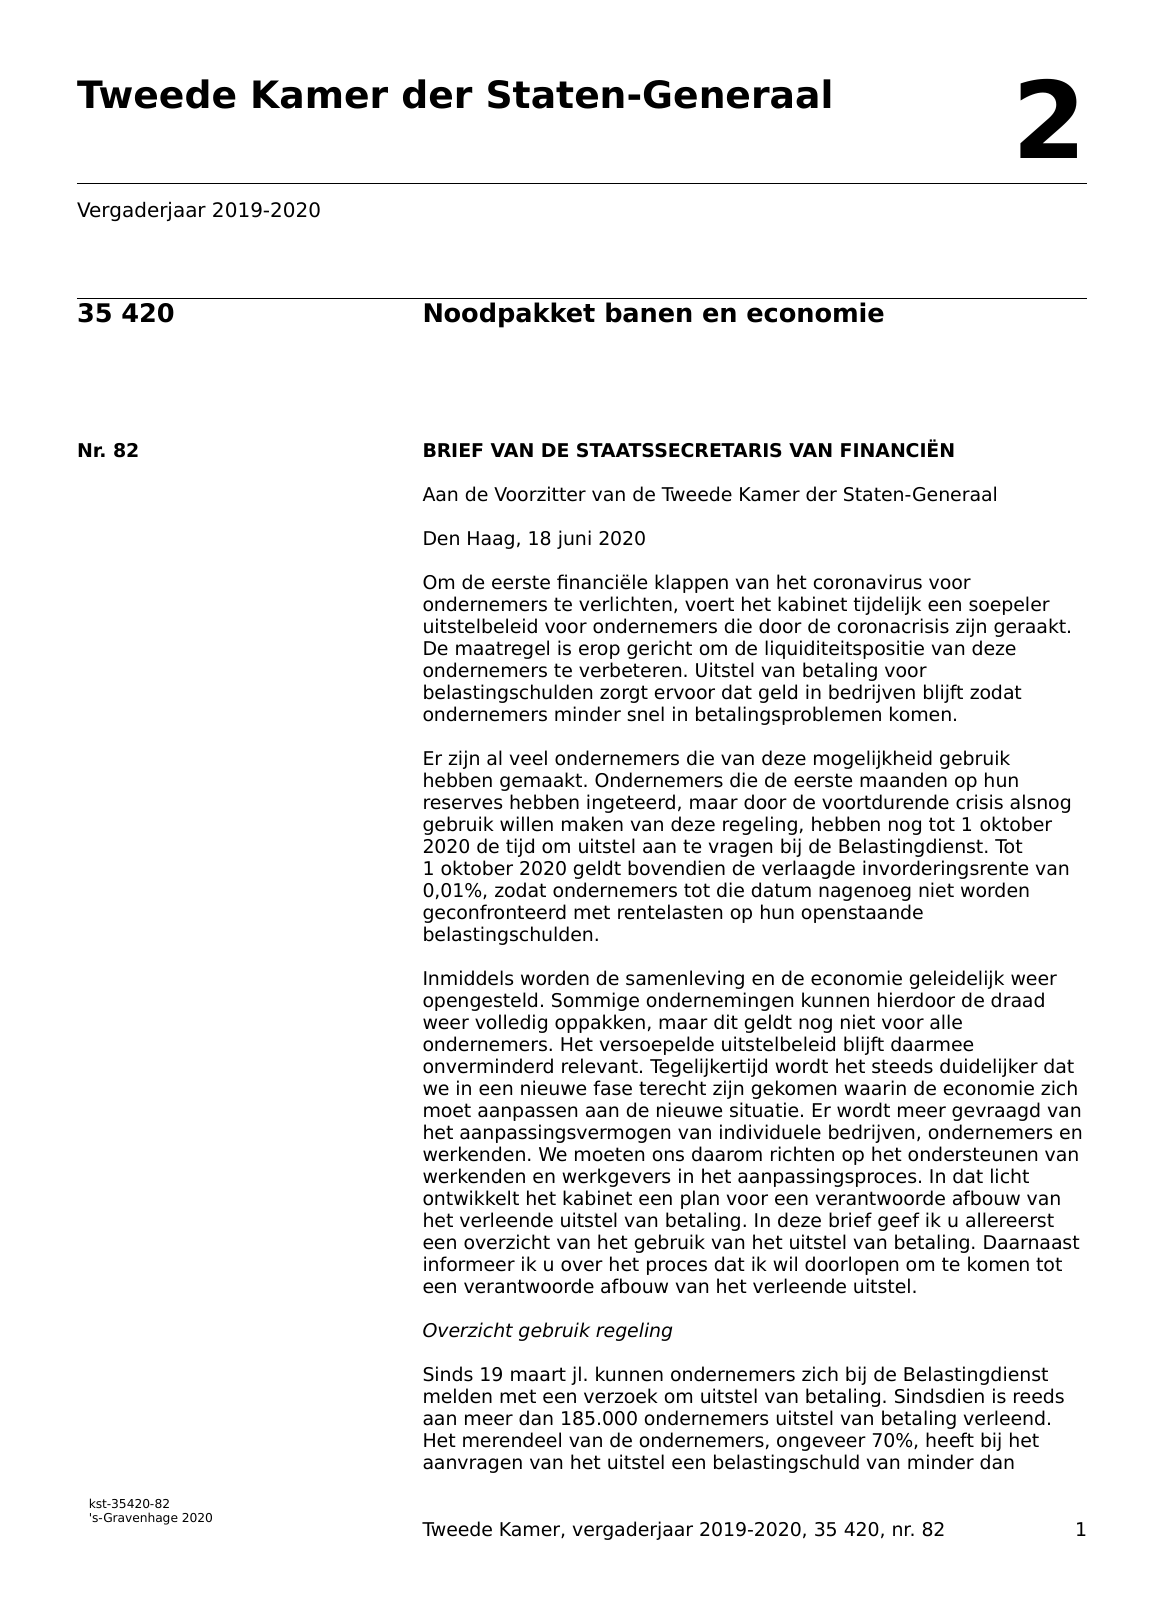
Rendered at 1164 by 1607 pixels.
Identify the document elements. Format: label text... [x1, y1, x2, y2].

table_header Tweede Kamer der Staten-Generaal [77, 59, 886, 183]
subtitle Overzicht gebruik regeling [422, 1320, 1087, 1342]
text Inmiddels worden de samenleving en de economie geleidelijk weer opengesteld. Sommige ondernemingen kunnen hierdoor de draad weer volledig oppakken, maar dit geldt nog niet voor alle ondernemers. Het versoepelde uitstelbeleid blijft daarmee onverminderd relevant. Tegelijkertijd wordt het steeds duidelijker dat we in een nieuwe fase terecht zijn gekomen waarin de economie zich moet aanpassen aan de nieuwe situatie. Er wordt meer gevraagd van het aanpassingsvermogen van individuele bedrijven, ondernemers en werkenden. We moeten ons daarom richten op het ondersteunen van werkenden en werkgevers in het aanpassingsproces. In dat licht ontwikkelt het kabinet een plan voor een verantwoorde afbouw van het verleende uitstel van betaling. In deze brief geef ik u allereerst een overzicht van het gebruik van het uitstel van betaling. Daarnaast informeer ik u over het proces dat ik wil doorlopen om te komen tot een verantwoorde afbouw van het verleende uitstel. [422, 968, 1087, 1298]
text Den Haag, 18 juni 2020 [422, 528, 1087, 550]
text Sinds 19 maart jl. kunnen ondernemers zich bij de Belastingdienst melden met een verzoek om uitstel van betaling. Sindsdien is reeds aan meer dan 185.000 ondernemers uitstel van betaling verleend. Het merendeel van de ondernemers, ongeveer 70%, heeft bij het aanvragen van het uitstel een belastingschuld van minder dan [422, 1364, 1087, 1474]
text kst-35420-82 [88, 1497, 323, 1511]
text 's-Gravenhage 2020 [88, 1511, 323, 1525]
subtitle Nr. 82 BRIEF VAN DE STAATSSECRETARIS VAN FINANCIËN [77, 440, 1087, 462]
text Er zijn al veel ondernemers die van deze mogelijkheid gebruik hebben gemaakt. Ondernemers die de eerste maanden op hun reserves hebben ingeteerd, maar door de voortdurende crisis alsnog gebruik willen maken van deze regeling, hebben nog tot 1 oktober 2020 de tijd om uitstel aan te vragen bij de Belastingdienst. Tot 1 oktober 2020 geldt bovendien de verlaagde invorderingsrente van 0,01%, zodat ondernemers tot die datum nagenoeg niet worden geconfronteerd met rentelasten op hun openstaande belastingschulden. [422, 748, 1087, 946]
text Aan de Voorzitter van de Tweede Kamer der Staten-Generaal [422, 484, 1087, 506]
table_cell Vergaderjaar 2019-2020 [77, 184, 1087, 298]
table_header 2 [886, 59, 1087, 183]
subtitle 35 420 Noodpakket banen en economie [77, 299, 1087, 329]
text Om de eerste financiële klappen van het coronavirus voor ondernemers te verlichten, voert het kabinet tijdelijk een soepeler uitstelbeleid voor ondernemers die door de coronacrisis zijn geraakt. De maatregel is erop gericht om de liquiditeitspositie van deze ondernemers te verbeteren. Uitstel van betaling voor belastingschulden zorgt ervoor dat geld in bedrijven blijft zodat ondernemers minder snel in betalingsproblemen komen. [422, 572, 1087, 726]
